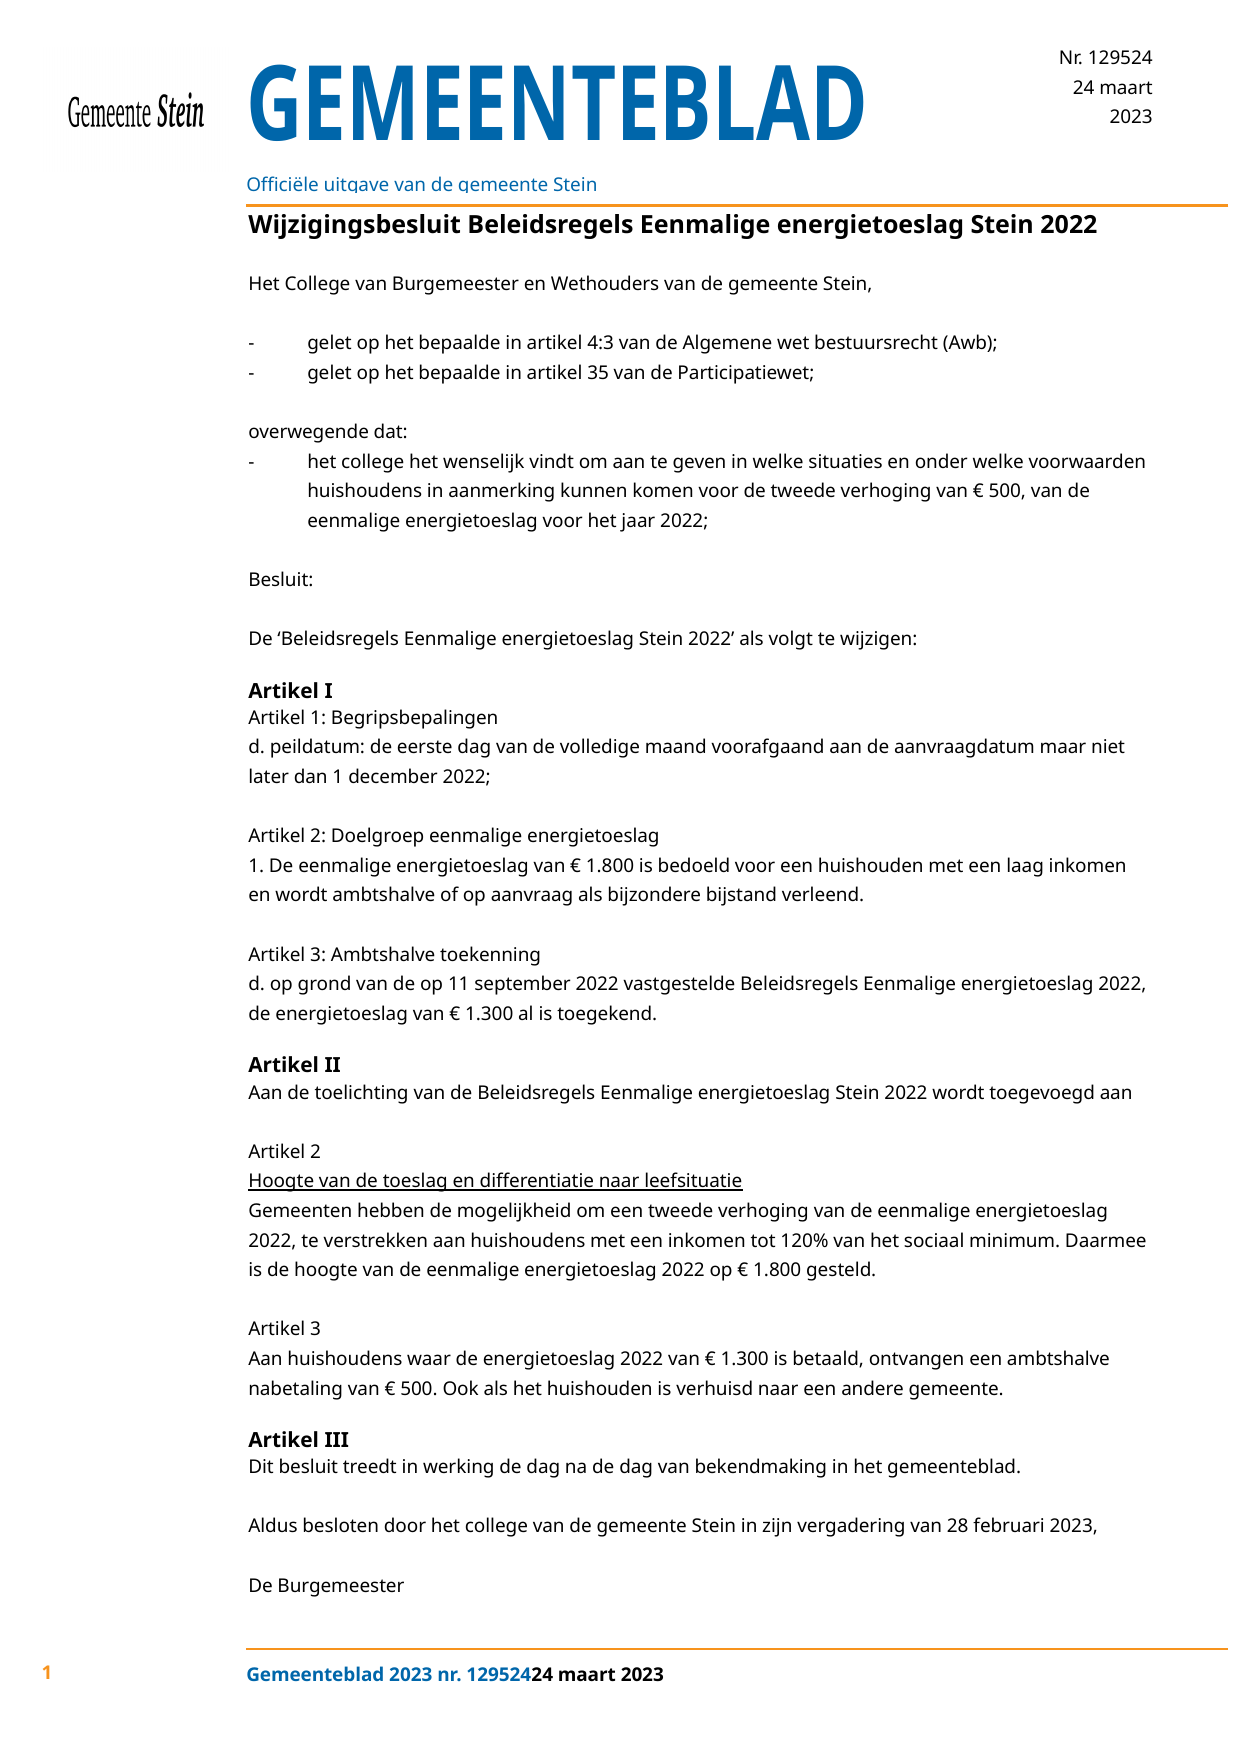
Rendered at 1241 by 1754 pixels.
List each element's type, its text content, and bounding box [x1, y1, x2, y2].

text d. peildatum: de eerste dag van de volledige maand voorafgaand aan de aanvraagdatum maar niet later dan 1 december 2022; [248, 734, 1152, 789]
text d. op grond van de op 11 september 2022 vastgestelde Beleidsregels Eenmalige energietoeslag 2022, de energietoeslag van € 1.300 al is toegekend. [248, 970, 1152, 1026]
list het college het wenselijk vindt om aan te geven in welke situaties en onder welke voorwaarden huishoudens in aanmerking kunnen komen voor de tweede verhoging van € 500, van de eenmalige energietoeslag voor het jaar 2022; [248, 448, 1152, 533]
text overwegende dat: [248, 418, 1152, 444]
text 1. De eenmalige energietoeslag van € 1.800 is bedoeld voor een huishouden met een laag inkomen en wordt ambtshalve of op aanvraag als bijzondere bijstand verleend. [248, 852, 1152, 907]
text Artikel I [248, 676, 1152, 704]
text Gemeenten hebben de mogelijkheid om een tweede verhoging van de eenmalige energietoeslag 2022, te verstrekken aan huishoudens met een inkomen tot 120% van het sociaal minimum. Daarmee is de hoogte van de eenmalige energietoeslag 2022 op € 1.800 gesteld. [248, 1197, 1152, 1282]
text Dit besluit treedt in werking de dag na de dag van bekendmaking in het gemeenteblad. [248, 1453, 1152, 1479]
text De ‘Beleidsregels Eenmalige energietoeslag Stein 2022’ als volgt te wijzigen: [248, 625, 1152, 651]
text Artikel 1: Begripsbepalingen [248, 704, 1152, 730]
text Artikel 2 [248, 1138, 1152, 1164]
text Artikel III [248, 1425, 1152, 1453]
text Artikel 2: Doelgroep eenmalige energietoeslag [248, 822, 1152, 848]
text Wijzigingsbesluit Beleidsregels Eenmalige energietoeslag Stein 2022 [248, 207, 1152, 241]
text Besluit: [248, 566, 1152, 592]
list gelet op het bepaalde in artikel 4:3 van de Algemene wet bestuursrecht (Awb); [248, 329, 1152, 355]
text Het College van Burgemeester en Wethouders van de gemeente Stein, [248, 270, 1152, 296]
text Aan huishoudens waar de energietoeslag 2022 van € 1.300 is betaald, ontvangen een ambtshalve nabetaling van € 500. Ook als het huishouden is verhuisd naar een andere gemeente. [248, 1345, 1152, 1400]
text Aldus besloten door het college van de gemeente Stein in zijn vergadering van 28 februari 2023, [248, 1513, 1152, 1538]
text De Burgemeester [248, 1572, 1152, 1598]
text Artikel 3: Ambtshalve toekenning [248, 941, 1152, 967]
text Hoogte van de toeslag en differentiatie naar leefsituatie [248, 1168, 1152, 1193]
picture [41, 47, 231, 172]
text Artikel 3 [248, 1316, 1152, 1341]
text Aan de toelichting van de Beleidsregels Eenmalige energietoeslag Stein 2022 wordt toegevoegd aan [248, 1079, 1152, 1104]
list gelet op het bepaalde in artikel 35 van de Participatiewet; [248, 359, 1152, 385]
text Artikel II [248, 1050, 1152, 1079]
